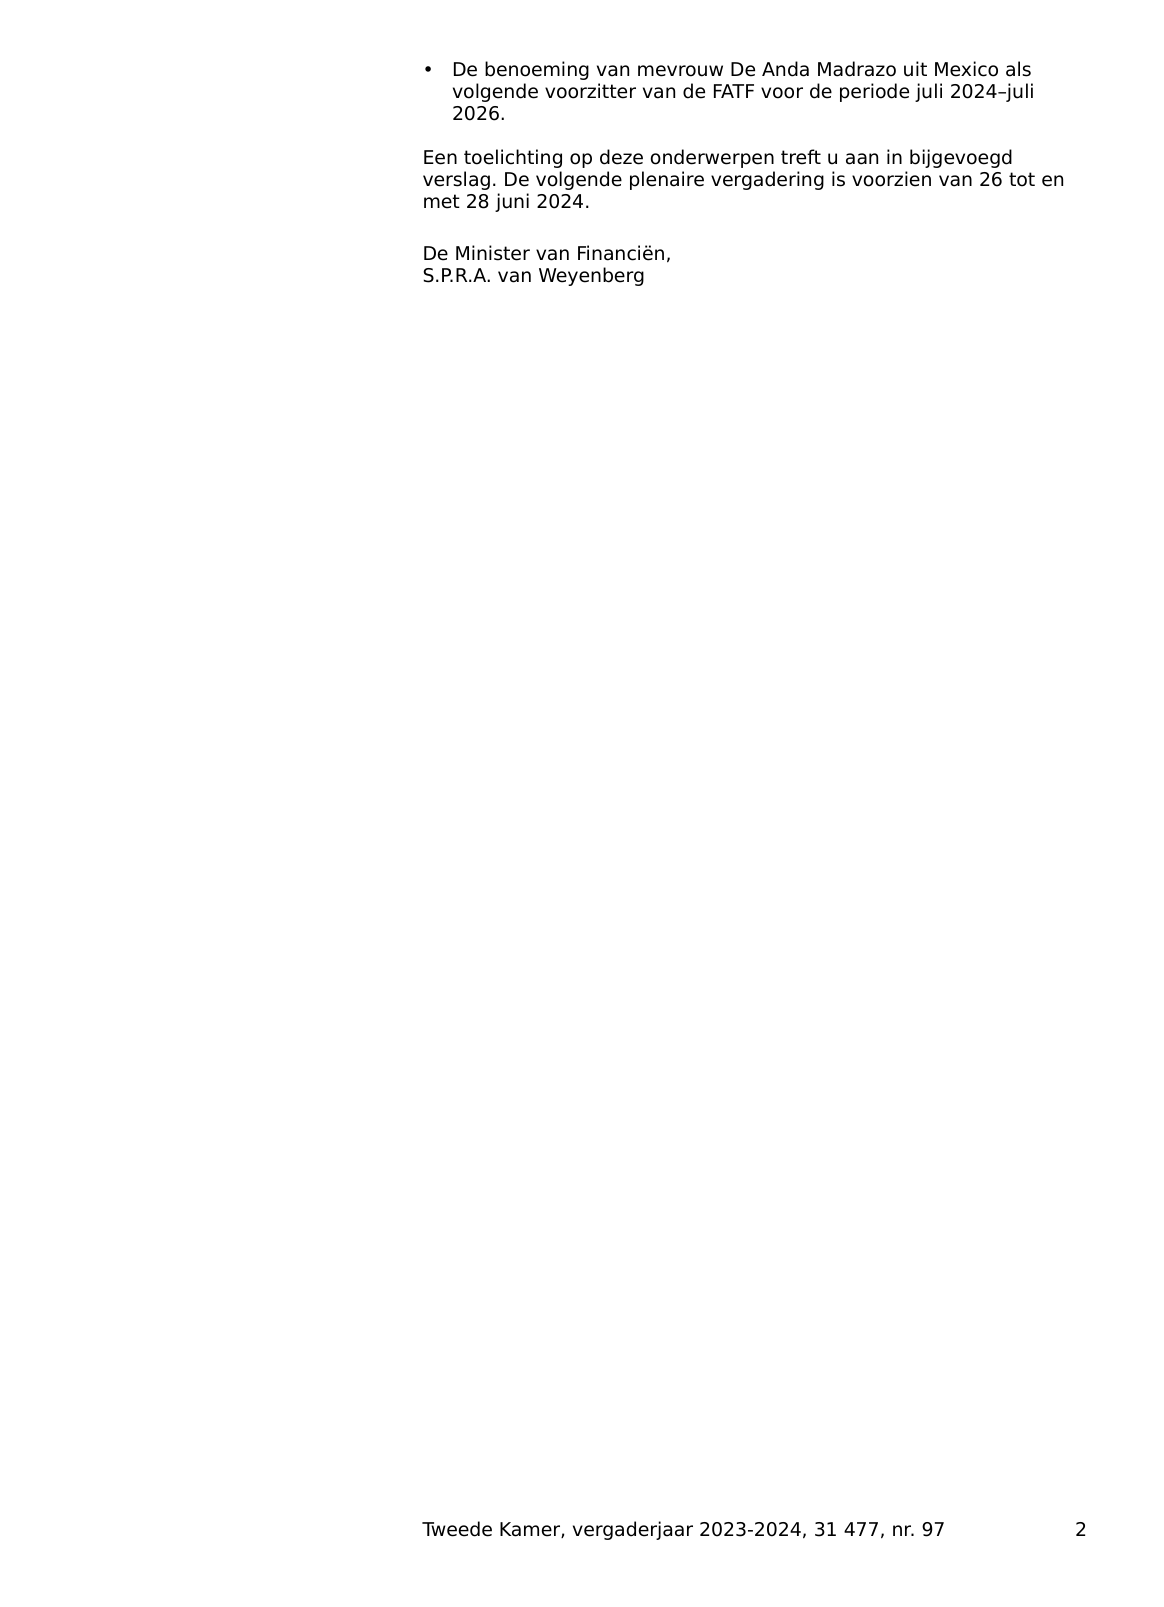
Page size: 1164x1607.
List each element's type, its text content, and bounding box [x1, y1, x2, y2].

text Een toelichting op deze onderwerpen treft u aan in bijgevoegd verslag. De volgende plenaire vergadering is voorzien van 26 tot en met 28 juni 2024. [422, 147, 1087, 213]
text • De benoeming van mevrouw De Anda Madrazo uit Mexico als volgende voorzitter van de FATF voor de periode juli 2024–juli 2026. [422, 59, 1087, 125]
text De Minister van Financiën, S.P.R.A. van Weyenberg [422, 243, 1087, 287]
